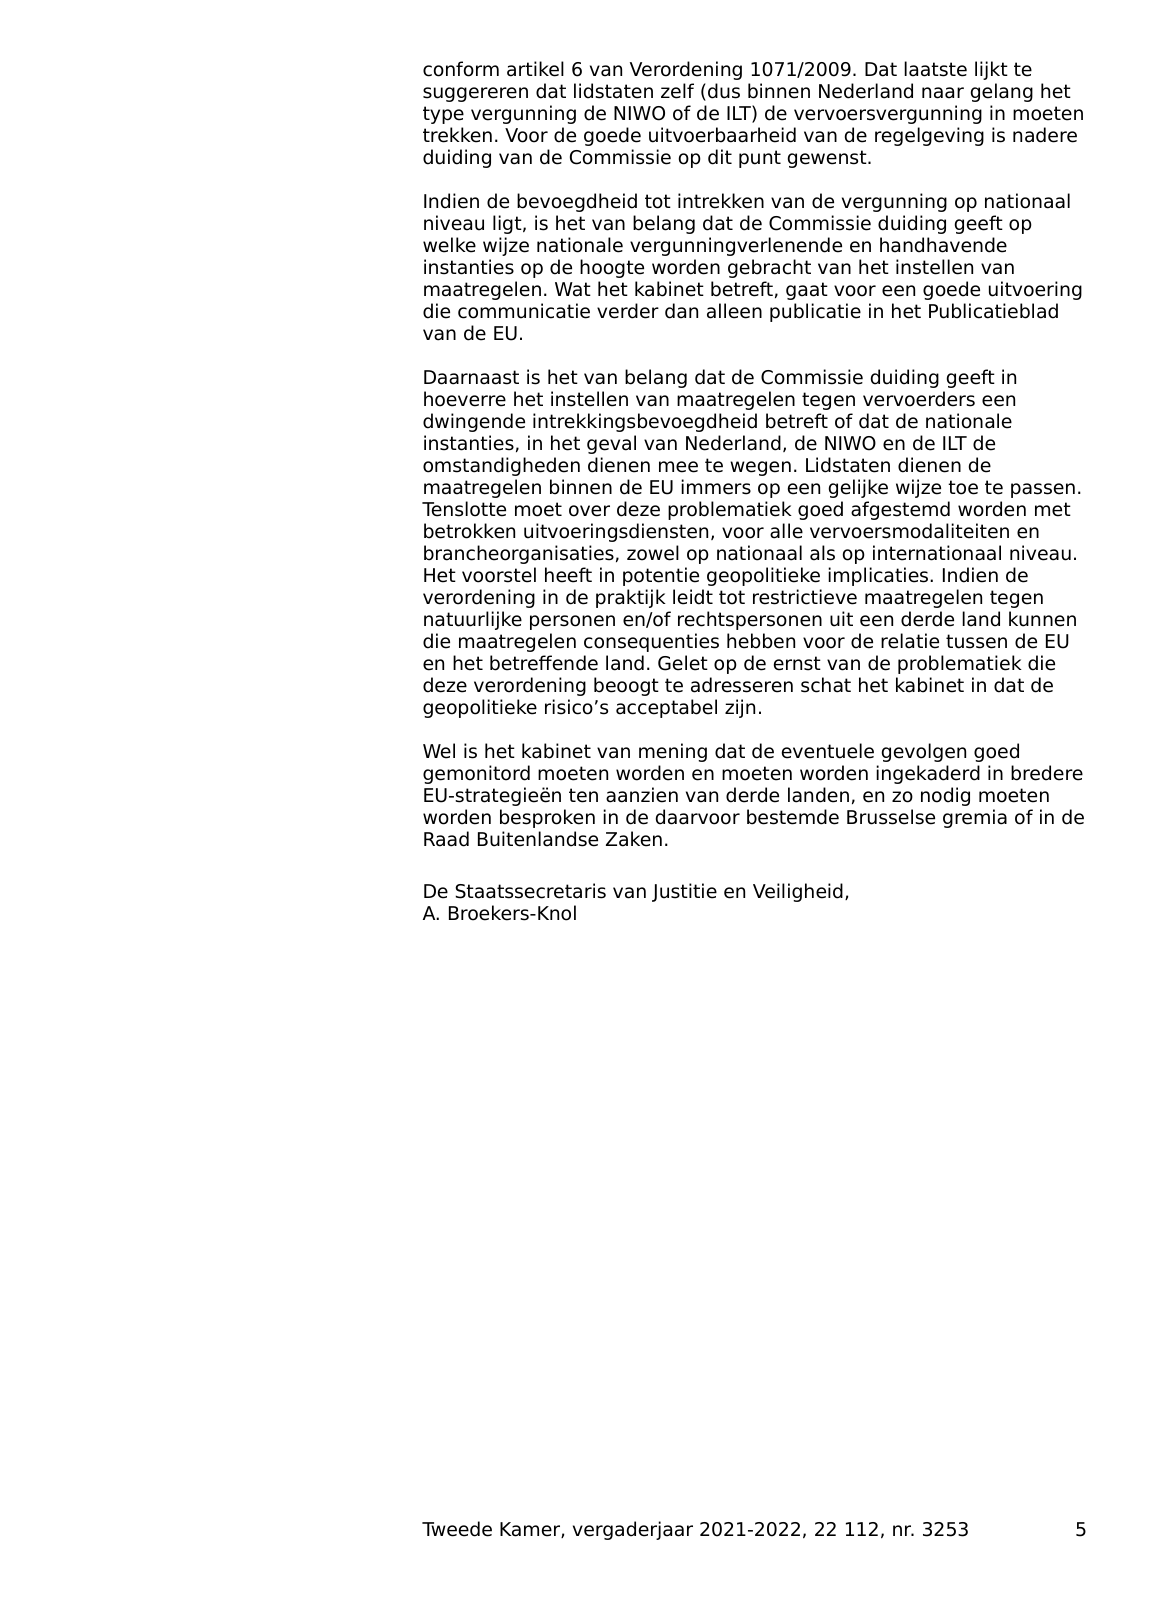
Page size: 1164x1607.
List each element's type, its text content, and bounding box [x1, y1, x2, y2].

text Wel is het kabinet van mening dat de eventuele gevolgen goed gemonitord moeten worden en moeten worden ingekaderd in bredere EU-strategieën ten aanzien van derde landen, en zo nodig moeten worden besproken in de daarvoor bestemde Brusselse gremia of in de Raad Buitenlandse Zaken. [422, 741, 1087, 851]
text conform artikel 6 van Verordening 1071/2009. Dat laatste lijkt te suggereren dat lidstaten zelf (dus binnen Nederland naar gelang het type vergunning de NIWO of de ILT) de vervoersvergunning in moeten trekken. Voor de goede uitvoerbaarheid van de regelgeving is nadere duiding van de Commissie op dit punt gewenst. [422, 59, 1087, 169]
text Daarnaast is het van belang dat de Commissie duiding geeft in hoeverre het instellen van maatregelen tegen vervoerders een dwingende intrekkingsbevoegdheid betreft of dat de nationale instanties, in het geval van Nederland, de NIWO en de ILT de omstandigheden dienen mee te wegen. Lidstaten dienen de maatregelen binnen de EU immers op een gelijke wijze toe te passen. Tenslotte moet over deze problematiek goed afgestemd worden met betrokken uitvoeringsdiensten, voor alle vervoersmodaliteiten en brancheorganisaties, zowel op nationaal als op internationaal niveau. [422, 367, 1087, 565]
text Indien de bevoegdheid tot intrekken van de vergunning op nationaal niveau ligt, is het van belang dat de Commissie duiding geeft op welke wijze nationale vergunningverlenende en handhavende instanties op de hoogte worden gebracht van het instellen van maatregelen. Wat het kabinet betreft, gaat voor een goede uitvoering die communicatie verder dan alleen publicatie in het Publicatieblad van de EU. [422, 191, 1087, 345]
text Het voorstel heeft in potentie geopolitieke implicaties. Indien de verordening in de praktijk leidt tot restrictieve maatregelen tegen natuurlijke personen en/of rechtspersonen uit een derde land kunnen die maatregelen consequenties hebben voor de relatie tussen de EU en het betreffende land. Gelet op de ernst van de problematiek die deze verordening beoogt te adresseren schat het kabinet in dat de geopolitieke risico’s acceptabel zijn. [422, 565, 1087, 719]
text De Staatssecretaris van Justitie en Veiligheid, A. Broekers-Knol [422, 881, 1087, 925]
